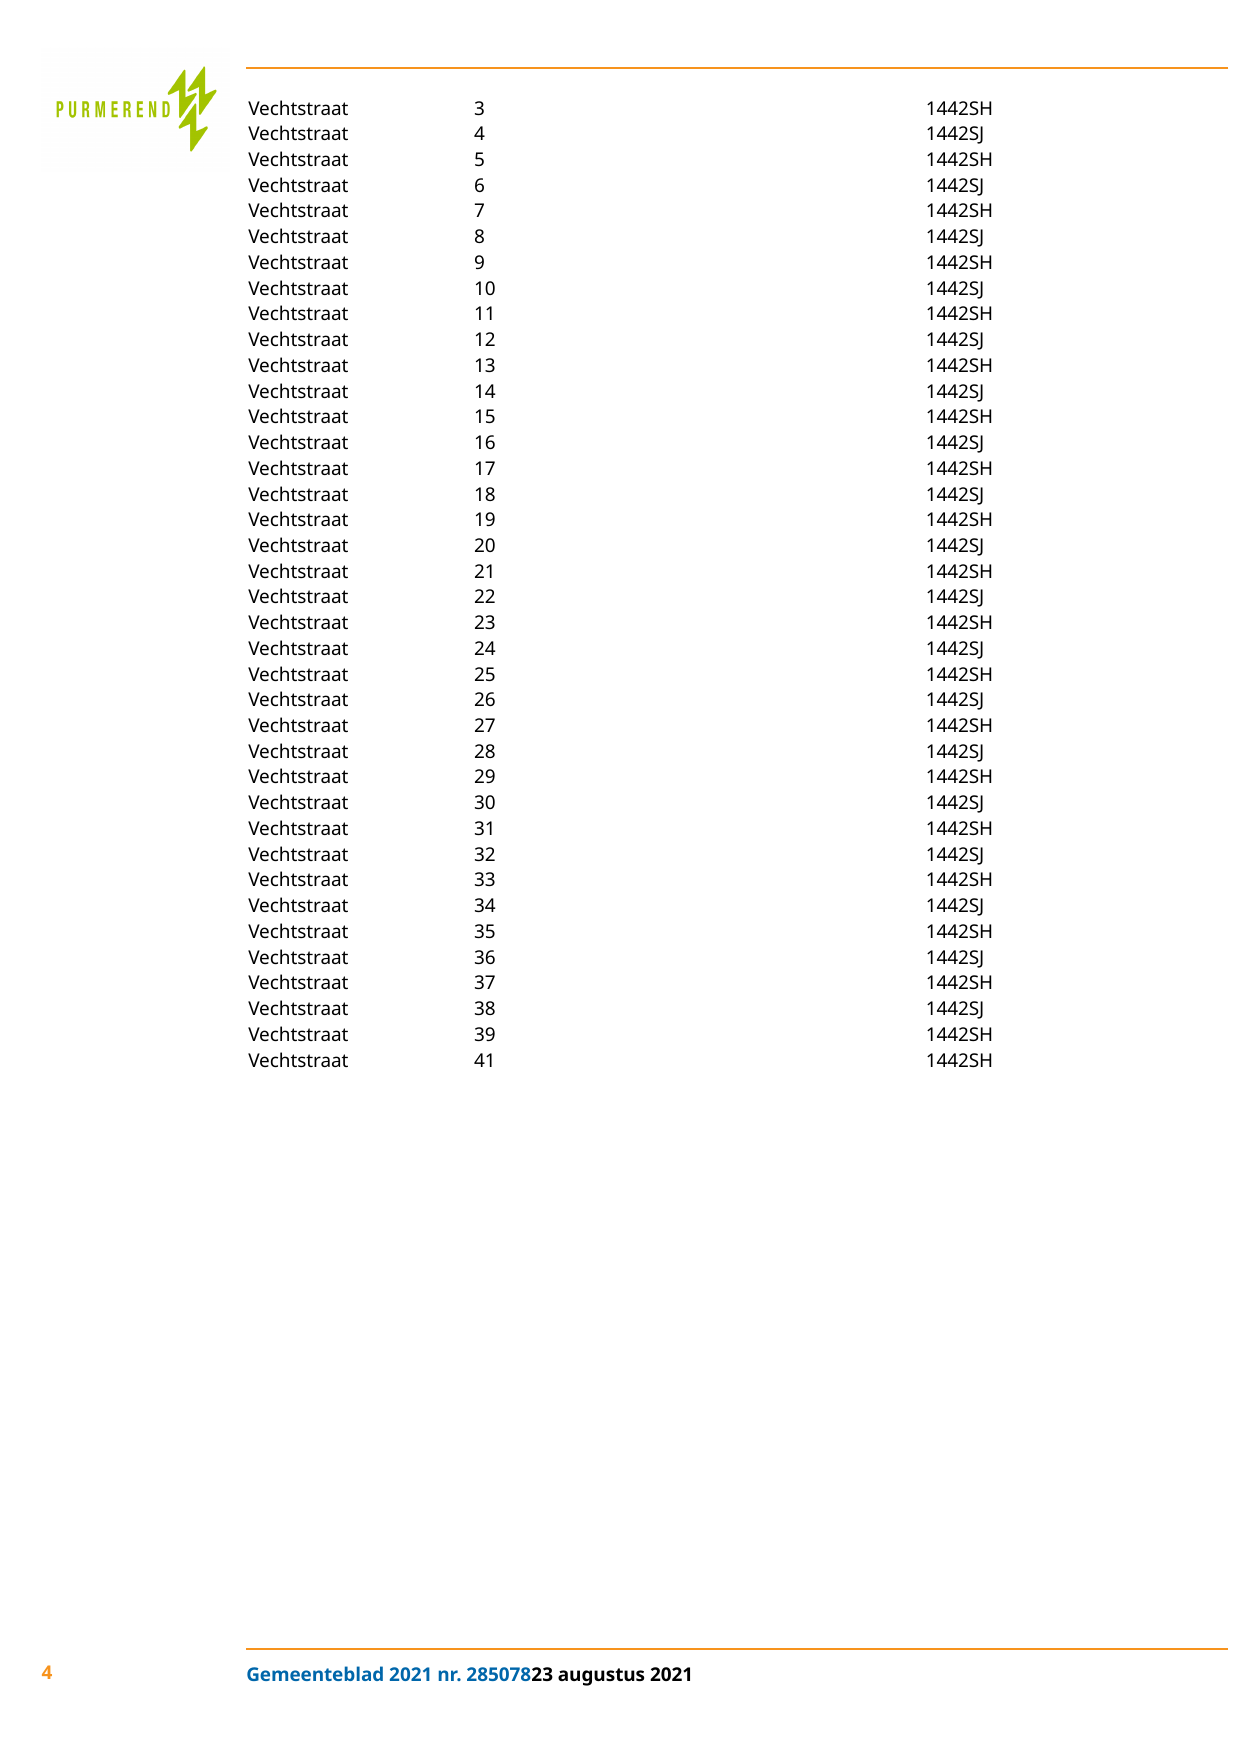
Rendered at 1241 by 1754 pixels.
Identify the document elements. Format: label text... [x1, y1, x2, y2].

table_cell Vechtstraat [248, 944, 474, 969]
table_cell 1442SJ [926, 224, 1152, 249]
table_cell [700, 970, 926, 995]
table_cell 27 [474, 712, 700, 738]
table_cell Vechtstraat [248, 275, 474, 301]
table_cell Vechtstraat [248, 146, 474, 172]
table_cell [700, 609, 926, 635]
table_cell 1442SJ [926, 893, 1152, 918]
table_cell [700, 198, 926, 223]
table_cell [700, 378, 926, 403]
table_cell 39 [474, 1021, 700, 1047]
table_cell [700, 455, 926, 481]
table_cell 1442SH [926, 609, 1152, 635]
table_cell 1442SJ [926, 326, 1152, 352]
table_cell [700, 712, 926, 738]
table_cell 1442SJ [926, 532, 1152, 558]
table_cell Vechtstraat [248, 661, 474, 687]
table_cell [700, 558, 926, 584]
table_cell 23 [474, 609, 700, 635]
table_cell [700, 326, 926, 352]
table_cell 1442SH [926, 1021, 1152, 1047]
table_cell 1442SH [926, 712, 1152, 738]
table_cell 31 [474, 815, 700, 841]
table_cell 1442SH [926, 558, 1152, 584]
table_cell 1442SH [926, 970, 1152, 995]
table_cell [700, 404, 926, 429]
table_cell Vechtstraat [248, 352, 474, 378]
table_cell Vechtstraat [248, 918, 474, 944]
table_cell Vechtstraat [248, 738, 474, 764]
table_cell 1442SJ [926, 687, 1152, 712]
table_cell Vechtstraat [248, 687, 474, 712]
table_cell 1442SH [926, 249, 1152, 275]
table_cell [700, 1047, 926, 1072]
table_cell 20 [474, 532, 700, 558]
table_cell Vechtstraat [248, 558, 474, 584]
table_cell Vechtstraat [248, 584, 474, 609]
table_cell [700, 687, 926, 712]
table_cell Vechtstraat [248, 893, 474, 918]
table_cell Vechtstraat [248, 506, 474, 532]
table_cell 29 [474, 764, 700, 789]
table_cell 32 [474, 841, 700, 867]
table_cell 1442SJ [926, 944, 1152, 969]
table_cell Vechtstraat [248, 867, 474, 892]
table_cell 1442SH [926, 815, 1152, 841]
table_cell [700, 429, 926, 455]
table_cell Vechtstraat [248, 481, 474, 506]
table_cell 19 [474, 506, 700, 532]
table_cell 41 [474, 1047, 700, 1072]
table_cell Vechtstraat [248, 249, 474, 275]
table_cell 18 [474, 481, 700, 506]
table_cell Vechtstraat [248, 712, 474, 738]
table_cell Vechtstraat [248, 841, 474, 867]
table_cell 1442SJ [926, 738, 1152, 764]
table_cell Vechtstraat [248, 455, 474, 481]
picture [41, 47, 231, 172]
table_cell Vechtstraat [248, 301, 474, 326]
table_cell Vechtstraat [248, 815, 474, 841]
table_cell [700, 918, 926, 944]
table_cell 7 [474, 198, 700, 223]
table_cell [700, 738, 926, 764]
table_cell 1442SJ [926, 275, 1152, 301]
table_cell Vechtstraat [248, 764, 474, 789]
table_cell 30 [474, 790, 700, 815]
table_cell 1442SH [926, 146, 1152, 172]
table_cell 3 [474, 95, 700, 121]
table_cell 1442SJ [926, 172, 1152, 198]
table_cell 22 [474, 584, 700, 609]
table_cell 12 [474, 326, 700, 352]
table_cell Vechtstraat [248, 1047, 474, 1072]
table_cell Vechtstraat [248, 224, 474, 249]
table_cell 17 [474, 455, 700, 481]
table_cell 1442SH [926, 352, 1152, 378]
table_cell [700, 893, 926, 918]
table_cell Vechtstraat [248, 1021, 474, 1047]
table_cell 11 [474, 301, 700, 326]
table_cell 1442SH [926, 764, 1152, 789]
table_cell 16 [474, 429, 700, 455]
table_cell Vechtstraat [248, 995, 474, 1021]
table_cell Vechtstraat [248, 635, 474, 661]
table_cell [700, 635, 926, 661]
table_cell Vechtstraat [248, 172, 474, 198]
table_cell [700, 301, 926, 326]
table_cell 10 [474, 275, 700, 301]
table_cell 9 [474, 249, 700, 275]
table_cell [700, 867, 926, 892]
table_cell 6 [474, 172, 700, 198]
table_cell 1442SH [926, 1047, 1152, 1072]
table_cell [700, 275, 926, 301]
table_cell 1442SH [926, 198, 1152, 223]
table_cell 38 [474, 995, 700, 1021]
table_cell 1442SH [926, 95, 1152, 121]
table_cell 24 [474, 635, 700, 661]
table_cell 1442SH [926, 661, 1152, 687]
table_cell 1442SJ [926, 841, 1152, 867]
table_cell 25 [474, 661, 700, 687]
table_cell [700, 944, 926, 969]
table_cell [700, 584, 926, 609]
table_cell [700, 815, 926, 841]
table_cell [700, 506, 926, 532]
table_cell 33 [474, 867, 700, 892]
table_cell 36 [474, 944, 700, 969]
table_cell Vechtstraat [248, 198, 474, 223]
table_cell 1442SH [926, 404, 1152, 429]
table_cell 35 [474, 918, 700, 944]
table_cell 1442SJ [926, 378, 1152, 403]
table_cell 15 [474, 404, 700, 429]
table_cell [700, 352, 926, 378]
table_cell [700, 121, 926, 146]
table_cell [700, 481, 926, 506]
table_cell 1442SJ [926, 121, 1152, 146]
table_cell Vechtstraat [248, 121, 474, 146]
table_cell 1442SJ [926, 995, 1152, 1021]
table_cell [700, 532, 926, 558]
table_cell 5 [474, 146, 700, 172]
table_cell 8 [474, 224, 700, 249]
table_cell Vechtstraat [248, 326, 474, 352]
table_cell 14 [474, 378, 700, 403]
table_cell 1442SJ [926, 429, 1152, 455]
table_cell 1442SJ [926, 584, 1152, 609]
table_cell [700, 790, 926, 815]
table_cell Vechtstraat [248, 95, 474, 121]
table_cell 34 [474, 893, 700, 918]
table_cell [700, 146, 926, 172]
table_cell Vechtstraat [248, 532, 474, 558]
table_cell Vechtstraat [248, 429, 474, 455]
table_cell Vechtstraat [248, 404, 474, 429]
table_cell 1442SJ [926, 790, 1152, 815]
table_cell 1442SH [926, 301, 1152, 326]
table_cell 26 [474, 687, 700, 712]
table_cell 1442SH [926, 506, 1152, 532]
table_cell [700, 764, 926, 789]
table_cell [700, 172, 926, 198]
table_cell 28 [474, 738, 700, 764]
table_cell 1442SH [926, 918, 1152, 944]
table_cell 1442SJ [926, 481, 1152, 506]
table_cell 37 [474, 970, 700, 995]
table_cell 1442SH [926, 867, 1152, 892]
table_cell [700, 841, 926, 867]
table_cell 1442SH [926, 455, 1152, 481]
table_cell Vechtstraat [248, 790, 474, 815]
table_cell 21 [474, 558, 700, 584]
table_cell [700, 95, 926, 121]
table_cell 1442SJ [926, 635, 1152, 661]
table_cell [700, 995, 926, 1021]
table_cell [700, 661, 926, 687]
table_cell Vechtstraat [248, 609, 474, 635]
table_cell [700, 249, 926, 275]
table_cell 13 [474, 352, 700, 378]
table_cell [700, 224, 926, 249]
table_cell Vechtstraat [248, 970, 474, 995]
table_cell 4 [474, 121, 700, 146]
table_cell Vechtstraat [248, 378, 474, 403]
table_cell [700, 1021, 926, 1047]
